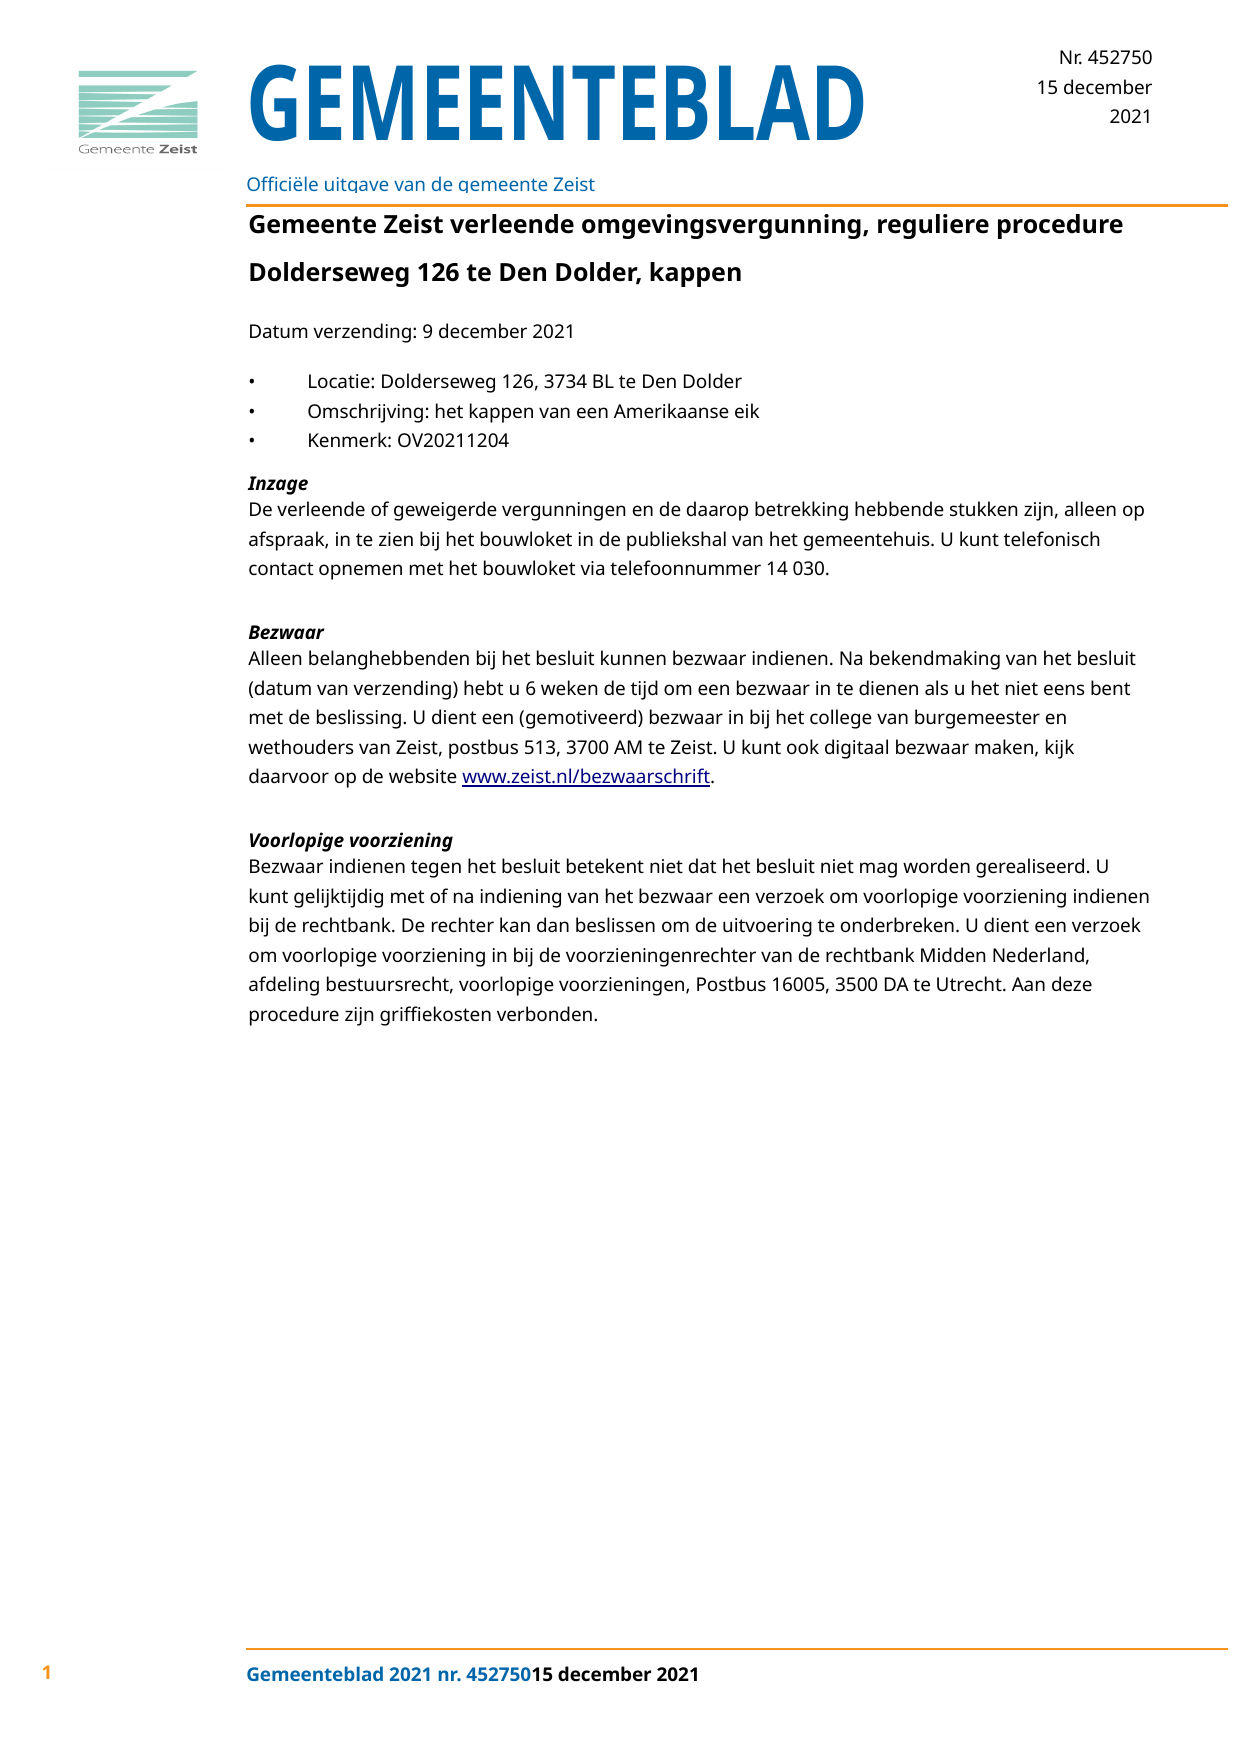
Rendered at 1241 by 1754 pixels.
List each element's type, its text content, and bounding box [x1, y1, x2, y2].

text Bezwaar indienen tegen het besluit betekent niet dat het besluit niet mag worden gerealiseerd. U kunt gelijktijdig met of na indiening van het bezwaar een verzoek om voorlopige voorziening indienen bij de rechtbank. De rechter kan dan beslissen om de uitvoering te onderbreken. U dient een verzoek om voorlopige voorziening in bij de voorzieningenrechter van de rechtbank Midden Nederland, afdeling bestuursrecht, voorlopige voorzieningen, Postbus 16005, 3500 DA te Utrecht. Aan deze procedure zijn griffiekosten verbonden. [248, 853, 1152, 1027]
picture [41, 47, 231, 172]
text Alleen belanghebbenden bij het besluit kunnen bezwaar indienen. Na bekendmaking van het besluit (datum van verzending) hebt u 6 weken de tijd om een bezwaar in te dienen als u het niet eens bent met de beslissing. U dient een (gemotiveerd) bezwaar in bij het college van burgemeester en wethouders van Zeist, postbus 513, 3700 AM te Zeist. U kunt ook digitaal bezwaar maken, kijk daarvoor op de website www.zeist.nl/bezwaarschrift. [248, 645, 1152, 789]
text De verleende of geweigerde vergunningen en de daarop betrekking hebbende stukken zijn, alleen op afspraak, in te zien bij het bouwloket in de publiekshal van het gemeentehuis. U kunt telefonisch contact opnemen met het bouwloket via telefoonnummer 14 030. [248, 496, 1152, 581]
list Kenmerk: OV20211204 [248, 427, 1152, 453]
text Datum verzending: 9 december 2021 [248, 318, 1152, 344]
text Inzage [248, 471, 1152, 496]
text Voorlopige voorziening [248, 827, 1152, 853]
list Locatie: Dolderseweg 126, 3734 BL te Den Dolder [248, 368, 1152, 394]
text Gemeente Zeist verleende omgevingsvergunning, reguliere procedure Dolderseweg 126 te Den Dolder, kappen [248, 207, 1152, 288]
text Bezwaar [248, 619, 1152, 645]
list Omschrijving: het kappen van een Amerikaanse eik [248, 398, 1152, 424]
